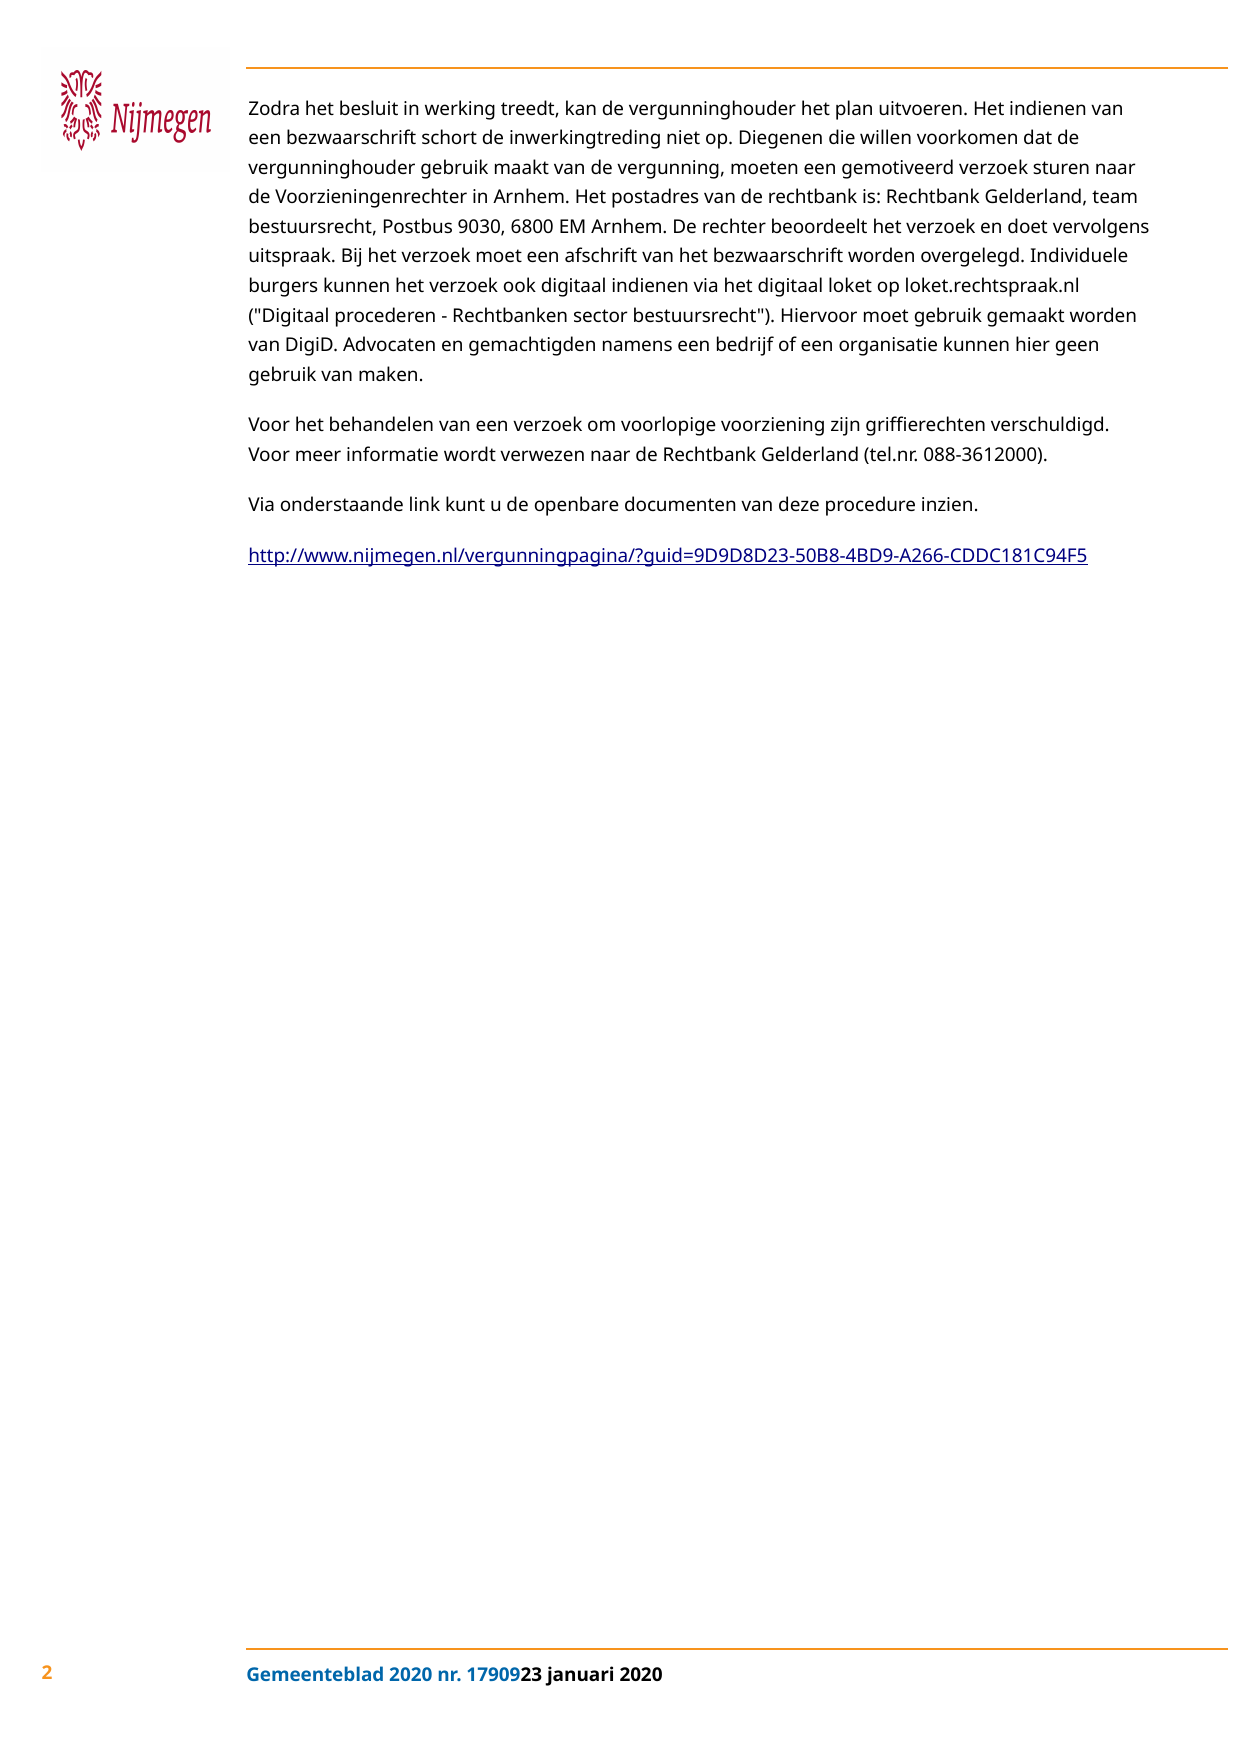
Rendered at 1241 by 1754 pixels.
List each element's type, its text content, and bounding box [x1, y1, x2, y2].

picture [41, 47, 231, 172]
text http://www.nijmegen.nl/vergunningpagina/?guid=9D9D8D23-50B8-4BD9-A266-CDDC181C94F5 [248, 542, 1152, 568]
text Via onderstaande link kunt u de openbare documenten van deze procedure inzien. [248, 491, 1152, 517]
text Zodra het besluit in werking treedt, kan de vergunninghouder het plan uitvoeren. Het indienen van een bezwaarschrift schort de inwerkingtreding niet op. Diegenen die willen voorkomen dat de vergunninghouder gebruik maakt van de vergunning, moeten een gemotiveerd verzoek sturen naar de Voorzieningenrechter in Arnhem. Het postadres van de rechtbank is: Rechtbank Gelderland, team bestuursrecht, Postbus 9030, 6800 EM Arnhem. De rechter beoordeelt het verzoek en doet vervolgens uitspraak. Bij het verzoek moet een afschrift van het bezwaarschrift worden overgelegd. Individuele burgers kunnen het verzoek ook digitaal indienen via het digitaal loket op loket.rechtspraak.nl ("Digitaal procederen - Rechtbanken sector bestuursrecht"). Hiervoor moet gebruik gemaakt worden van DigiD. Advocaten en gemachtigden namens een bedrijf of een organisatie kunnen hier geen gebruik van maken. [248, 95, 1152, 387]
text Voor het behandelen van een verzoek om voorlopige voorziening zijn griffierechten verschuldigd. Voor meer informatie wordt verwezen naar de Rechtbank Gelderland (tel.nr. 088-3612000). [248, 411, 1152, 467]
